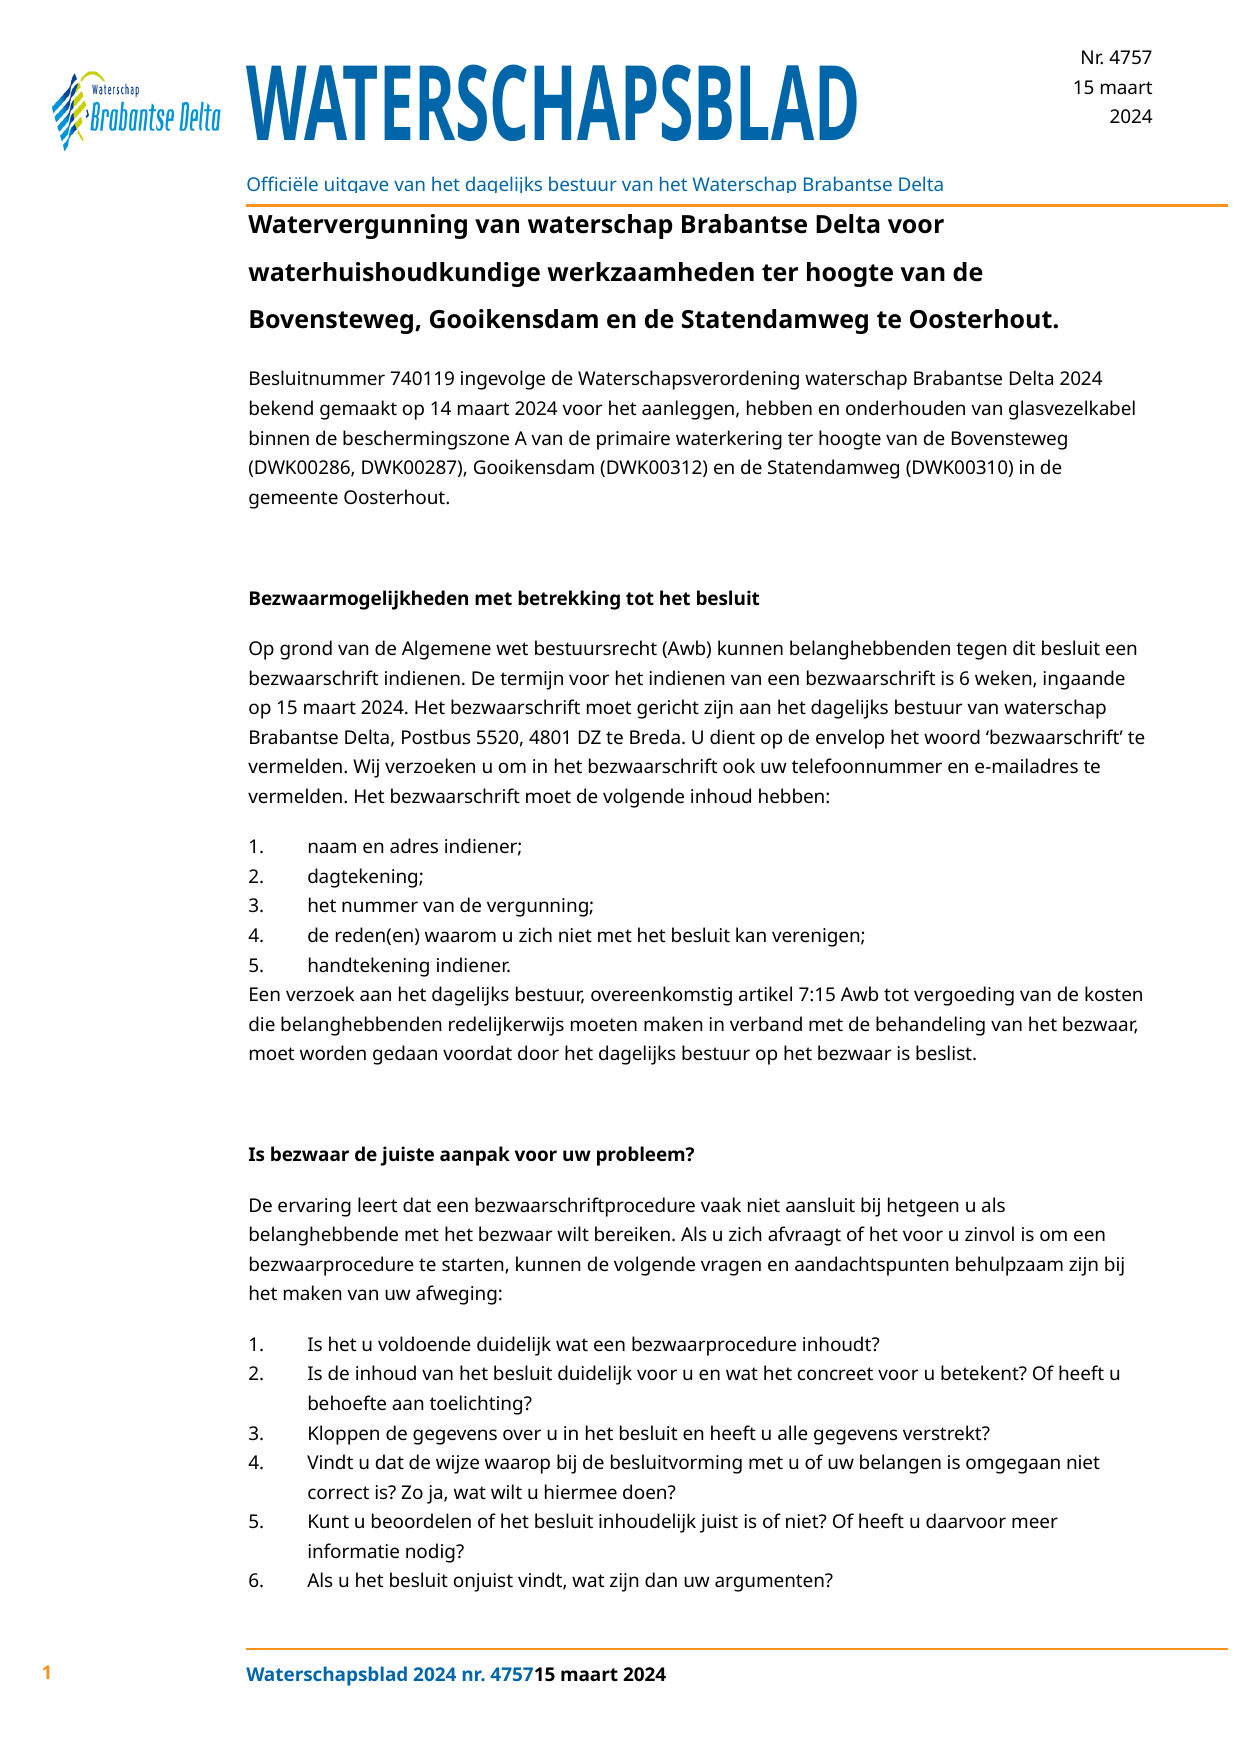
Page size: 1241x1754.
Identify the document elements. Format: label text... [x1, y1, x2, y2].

list handtekening indiener. [248, 952, 1152, 977]
list Vindt u dat de wijze waarop bij de besluitvorming met u of uw belangen is omgegaan niet correct is? Zo ja, wat wilt u hiermee doen? [248, 1449, 1152, 1504]
text De ervaring leert dat een bezwaarschriftprocedure vaak niet aansluit bij hetgeen u als belanghebbende met het bezwaar wilt bereiken. Als u zich afvraagt of het voor u zinvol is om een bezwaarprocedure te starten, kunnen de volgende vragen en aandachtspunten behulpzaam zijn bij het maken van uw afweging: [248, 1192, 1152, 1306]
text Bezwaarmogelijkheden met betrekking tot het besluit [248, 585, 1152, 610]
text Is bezwaar de juiste aanpak voor uw probleem? [248, 1141, 1152, 1167]
list Is het u voldoende duidelijk wat een bezwaarprocedure inhoudt? [248, 1331, 1152, 1357]
list het nummer van de vergunning; [248, 893, 1152, 918]
list Kunt u beoordelen of het besluit inhoudelijk juist is of niet? Of heeft u daarvoor meer informatie nodig? [248, 1508, 1152, 1564]
picture [41, 47, 231, 172]
text Een verzoek aan het dagelijks bestuur, overeenkomstig artikel 7:15 Awb tot vergoeding van de kosten die belanghebbenden redelijkerwijs moeten maken in verband met de behandeling van het bezwaar, moet worden gedaan voordat door het dagelijks bestuur op het bezwaar is beslist. [248, 981, 1152, 1066]
list Als u het besluit onjuist vindt, wat zijn dan uw argumenten? [248, 1568, 1152, 1593]
text Op grond van de Algemene wet bestuursrecht (Awb) kunnen belanghebbenden tegen dit besluit een bezwaarschrift indienen. De termijn voor het indienen van een bezwaarschrift is 6 weken, ingaande op 15 maart 2024. Het bezwaarschrift moet gericht zijn aan het dagelijks bestuur van waterschap Brabantse Delta, Postbus 5520, 4801 DZ te Breda. U dient op de envelop het woord ‘bezwaarschrift’ te vermelden. Wij verzoeken u om in het bezwaarschrift ook uw telefoonnummer en e‑mailadres te vermelden. Het bezwaarschrift moet de volgende inhoud hebben: [248, 635, 1152, 809]
list dagtekening; [248, 863, 1152, 889]
list de reden(en) waarom u zich niet met het besluit kan verenigen; [248, 922, 1152, 948]
list Is de inhoud van het besluit duidelijk voor u en wat het concreet voor u betekent? Of heeft u behoefte aan toelichting? [248, 1361, 1152, 1416]
text Watervergunning van waterschap Brabantse Delta voor waterhuishoudkundige werkzaamheden ter hoogte van de Bovensteweg, Gooikensdam en de Statendamweg te Oosterhout. [248, 207, 1152, 336]
list Kloppen de gegevens over u in het besluit en heeft u alle gegevens verstrekt? [248, 1420, 1152, 1445]
text Besluitnummer 740119 ingevolge de Waterschapsverordening waterschap Brabantse Delta 2024 bekend gemaakt op 14 maart 2024 voor het aanleggen, hebben en onderhouden van glasvezelkabel binnen de beschermingszone A van de primaire waterkering ter hoogte van de Bovensteweg (DWK00286, DWK00287), Gooikensdam (DWK00312) en de Statendamweg (DWK00310) in de gemeente Oosterhout. [248, 366, 1152, 509]
list naam en adres indiener; [248, 833, 1152, 859]
